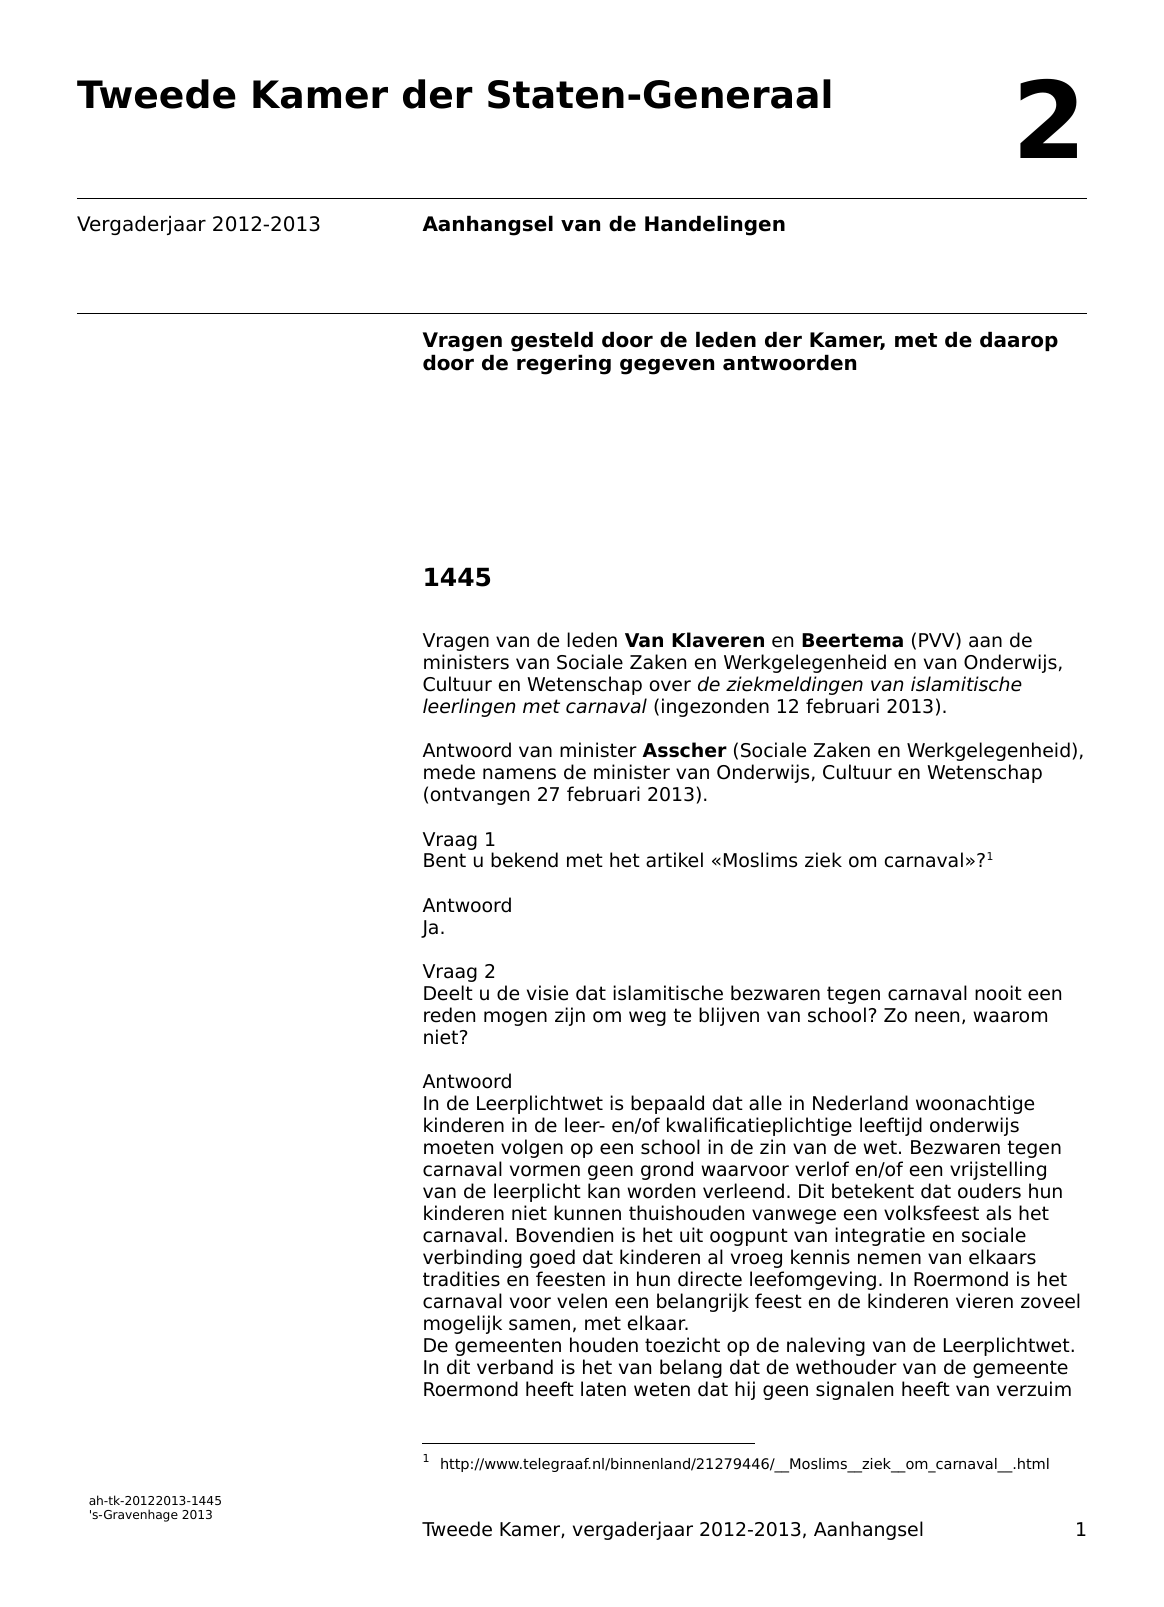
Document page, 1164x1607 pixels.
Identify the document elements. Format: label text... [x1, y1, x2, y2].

text http://www.telegraaf.nl/binnenland/21279446/__Moslims__ziek__om_carnaval__.html [422, 1452, 1087, 1474]
text Vraag 1 [422, 828, 1087, 850]
text Vraag 2 [422, 961, 1087, 983]
table_cell Vragen gesteld door de leden der Kamer, met de daarop door de regering gegeven antwoorden [422, 314, 1087, 375]
text Bent u bekend met het artikel «Moslims ziek om carnaval»? [422, 850, 1087, 872]
text Antwoord [422, 1071, 1087, 1093]
table_header 2 [886, 59, 1087, 198]
text In de Leerplichtwet is bepaald dat alle in Nederland woonachtige kinderen in de leer- en/of kwalificatieplichtige leeftijd onderwijs moeten volgen op een school in de zin van de wet. Bezwaren tegen carnaval vormen geen grond waarvoor verlof en/of een vrijstelling van de leerplicht kan worden verleend. Dit betekent dat ouders hun kinderen niet kunnen thuishouden vanwege een volksfeest als het carnaval. Bovendien is het uit oogpunt van integratie en sociale verbinding goed dat kinderen al vroeg kennis nemen van elkaars tradities en feesten in hun directe leefomgeving. In Roermond is het carnaval voor velen een belangrijk feest en de kinderen vieren zoveel mogelijk samen, met elkaar. [422, 1093, 1087, 1334]
text Vragen van de leden Van Klaveren en Beertema (PVV) aan de ministers van Sociale Zaken en Werkgelegenheid en van Onderwijs, Cultuur en Wetenschap over de ziekmeldingen van islamitische leerlingen met carnaval (ingezonden 12 februari 2013). [422, 630, 1087, 718]
text De gemeenten houden toezicht op de naleving van de Leerplichtwet. In dit verband is het van belang dat de wethouder van de gemeente Roermond heeft laten weten dat hij geen signalen heeft van verzuim [422, 1334, 1087, 1401]
text ah-tk-20122013-1445 [88, 1494, 323, 1508]
table_cell [77, 314, 422, 375]
text 's-Gravenhage 2013 [88, 1508, 323, 1522]
text Deelt u de visie dat islamitische bezwaren tegen carnaval nooit een reden mogen zijn om weg te blijven van school? Zo neen, waarom niet? [422, 983, 1087, 1049]
table_header Tweede Kamer der Staten-Generaal [77, 59, 886, 198]
text Antwoord van minister Asscher (Sociale Zaken en Werkgelegenheid), mede namens de minister van Onderwijs, Cultuur en Wetenschap (ontvangen 27 februari 2013). [422, 740, 1087, 806]
text 1445 [422, 563, 1087, 592]
table_cell Vergaderjaar 2012-2013 [77, 199, 422, 313]
table_cell Aanhangsel van de Handelingen [422, 199, 1087, 313]
text Ja. [422, 917, 1087, 938]
text Antwoord [422, 894, 1087, 917]
